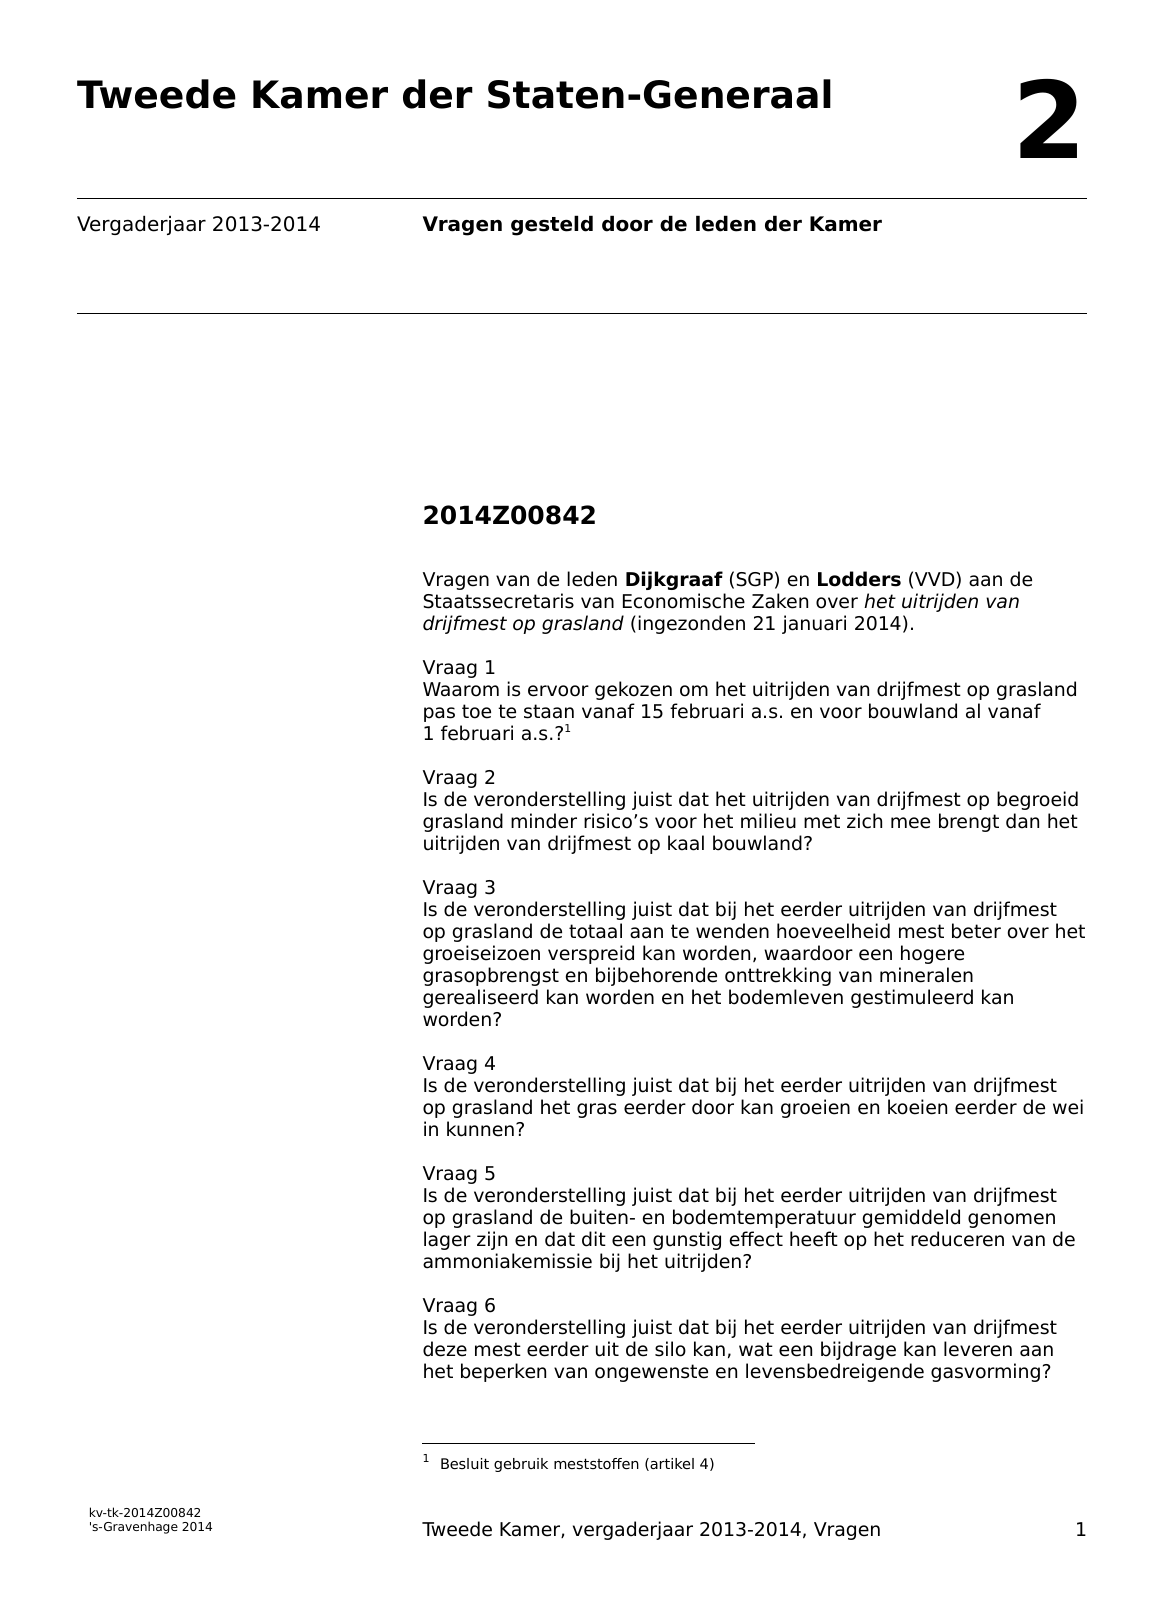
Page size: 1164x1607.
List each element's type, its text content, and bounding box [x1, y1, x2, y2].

text Is de veronderstelling juist dat bij het eerder uitrijden van drijfmest op grasland de buiten- en bodemtemperatuur gemiddeld genomen lager zijn en dat dit een gunstig effect heeft op het reduceren van de ammoniakemissie bij het uitrijden? [422, 1185, 1087, 1273]
text Besluit gebruik meststoffen (artikel 4) [422, 1452, 1087, 1474]
table_header Tweede Kamer der Staten-Generaal [77, 59, 886, 198]
text Vraag 1 [422, 657, 1087, 679]
text kv-tk-2014Z00842 [88, 1506, 323, 1520]
text Vraag 4 [422, 1053, 1087, 1075]
table_cell Vragen gesteld door de leden der Kamer [422, 199, 1087, 313]
text Is de veronderstelling juist dat bij het eerder uitrijden van drijfmest op grasland het gras eerder door kan groeien en koeien eerder de wei in kunnen? [422, 1075, 1087, 1141]
text Is de veronderstelling juist dat bij het eerder uitrijden van drijfmest op grasland de totaal aan te wenden hoeveelheid mest beter over het groeiseizoen verspreid kan worden, waardoor een hogere grasopbrengst en bijbehorende onttrekking van mineralen gerealiseerd kan worden en het bodemleven gestimuleerd kan worden? [422, 899, 1087, 1031]
text Vraag 5 [422, 1163, 1087, 1185]
text 's-Gravenhage 2014 [88, 1520, 323, 1534]
text Is de veronderstelling juist dat bij het eerder uitrijden van drijfmest deze mest eerder uit de silo kan, wat een bijdrage kan leveren aan het beperken van ongewenste en levensbedreigende gasvorming? [422, 1317, 1087, 1383]
table_cell Vergaderjaar 2013-2014 [77, 199, 422, 313]
text Vraag 2 [422, 767, 1087, 789]
text Waarom is ervoor gekozen om het uitrijden van drijfmest op grasland pas toe te staan vanaf 15 februari a.s. en voor bouwland al vanaf 1 februari a.s.? [422, 679, 1087, 745]
text Vragen van de leden Dijkgraaf (SGP) en Lodders (VVD) aan de Staatssecretaris van Economische Zaken over het uitrijden van drijfmest op grasland (ingezonden 21 januari 2014). [422, 569, 1087, 635]
text Is de veronderstelling juist dat het uitrijden van drijfmest op begroeid grasland minder risico’s voor het milieu met zich mee brengt dan het uitrijden van drijfmest op kaal bouwland? [422, 789, 1087, 855]
text 2014Z00842 [422, 501, 1087, 531]
text Vraag 3 [422, 877, 1087, 899]
table_header 2 [886, 59, 1087, 198]
text Vraag 6 [422, 1295, 1087, 1317]
